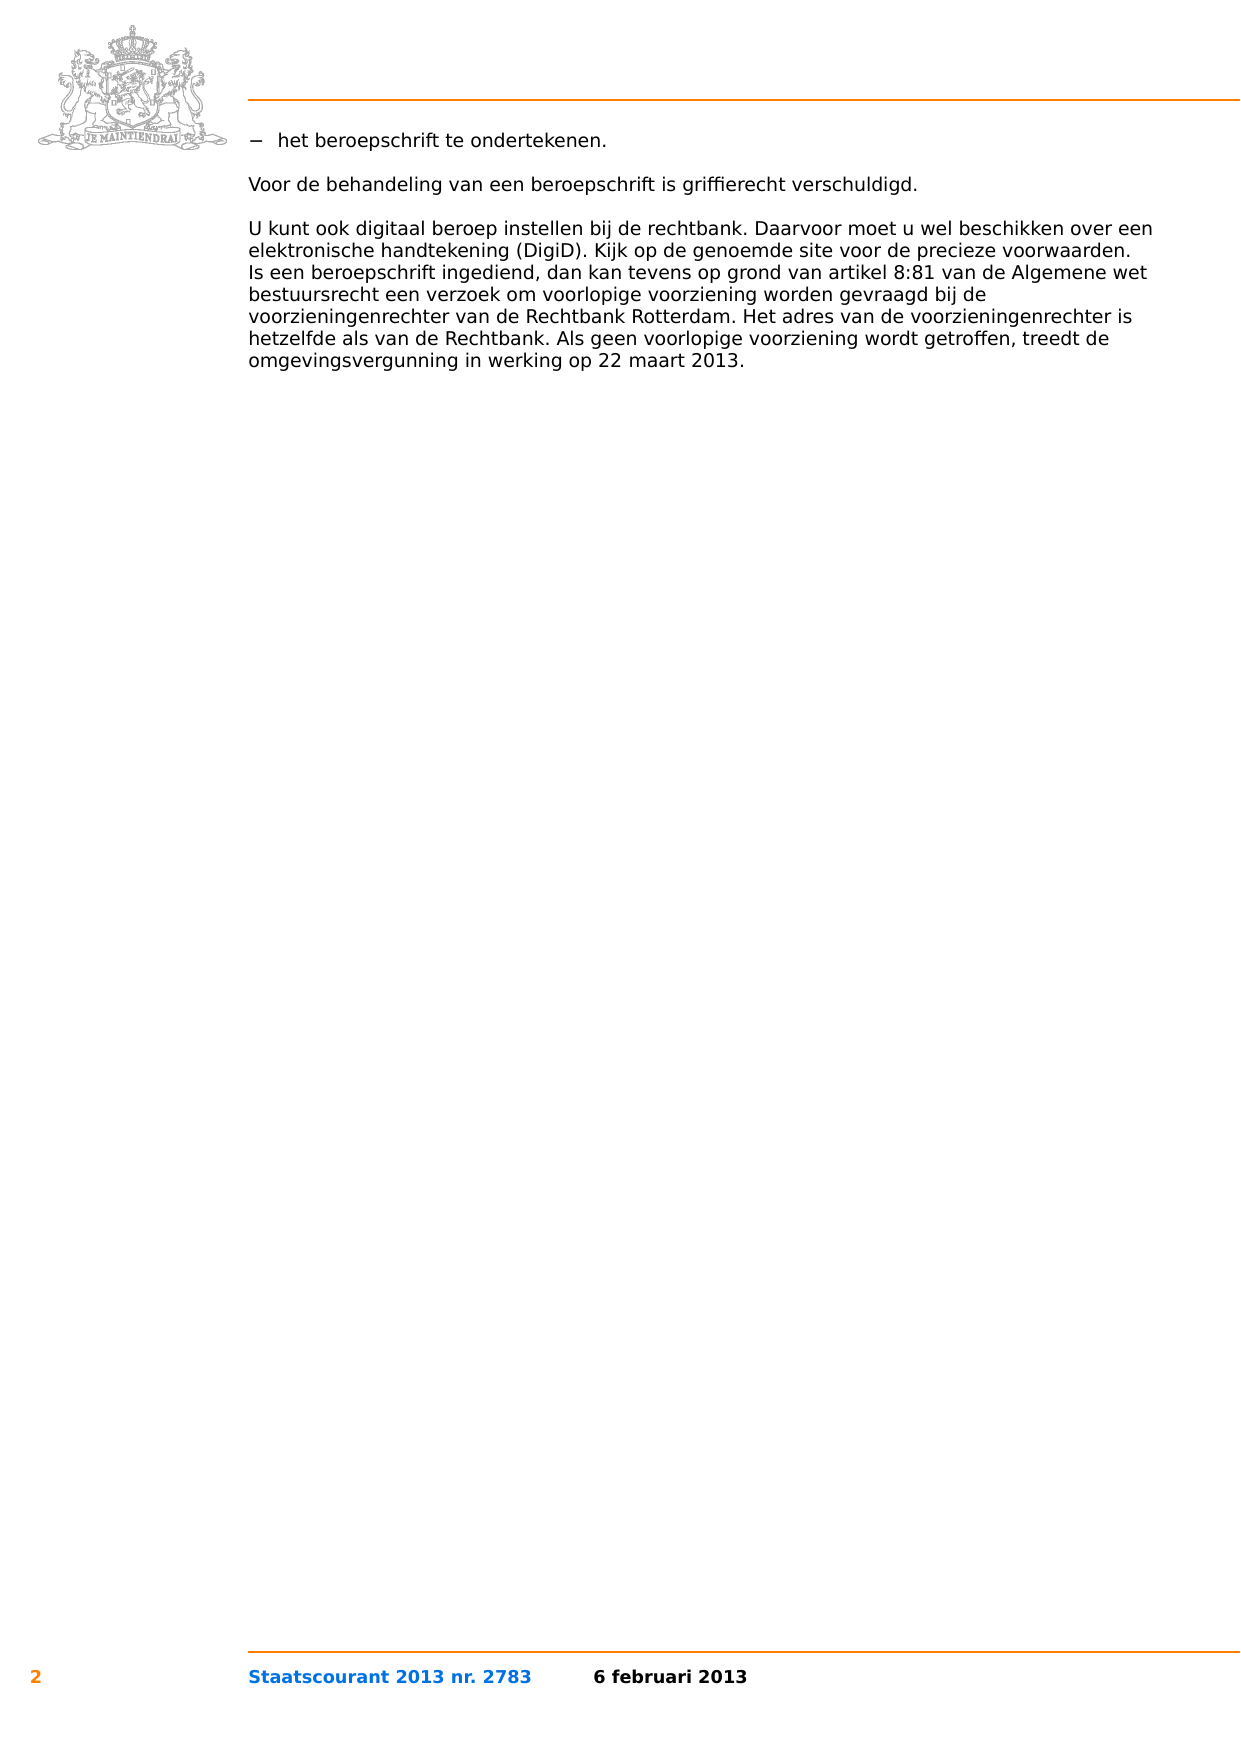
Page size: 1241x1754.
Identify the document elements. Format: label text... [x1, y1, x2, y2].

text Voor de behandeling van een beroepschrift is griffierecht verschuldigd. [248, 174, 1163, 196]
text Is een beroepschrift ingediend, dan kan tevens op grond van artikel 8:81 van de Algemene wet bestuursrecht een verzoek om voorlopige voorziening worden gevraagd bij de voorzieningenrechter van de Rechtbank Rotterdam. Het adres van de voorzieningenrechter is hetzelfde als van de Rechtbank. Als geen voorlopige voorziening wordt getroffen, treedt de omgevingsvergunning in werking op 22 maart 2013. [248, 262, 1163, 371]
text U kunt ook digitaal beroep instellen bij de rechtbank. Daarvoor moet u wel beschikken over een elektronische handtekening (DigiD). Kijk op de genoemde site voor de precieze voorwaarden. [248, 218, 1163, 262]
picture [38, 25, 227, 150]
text − het beroepschrift te ondertekenen. [248, 130, 1163, 152]
